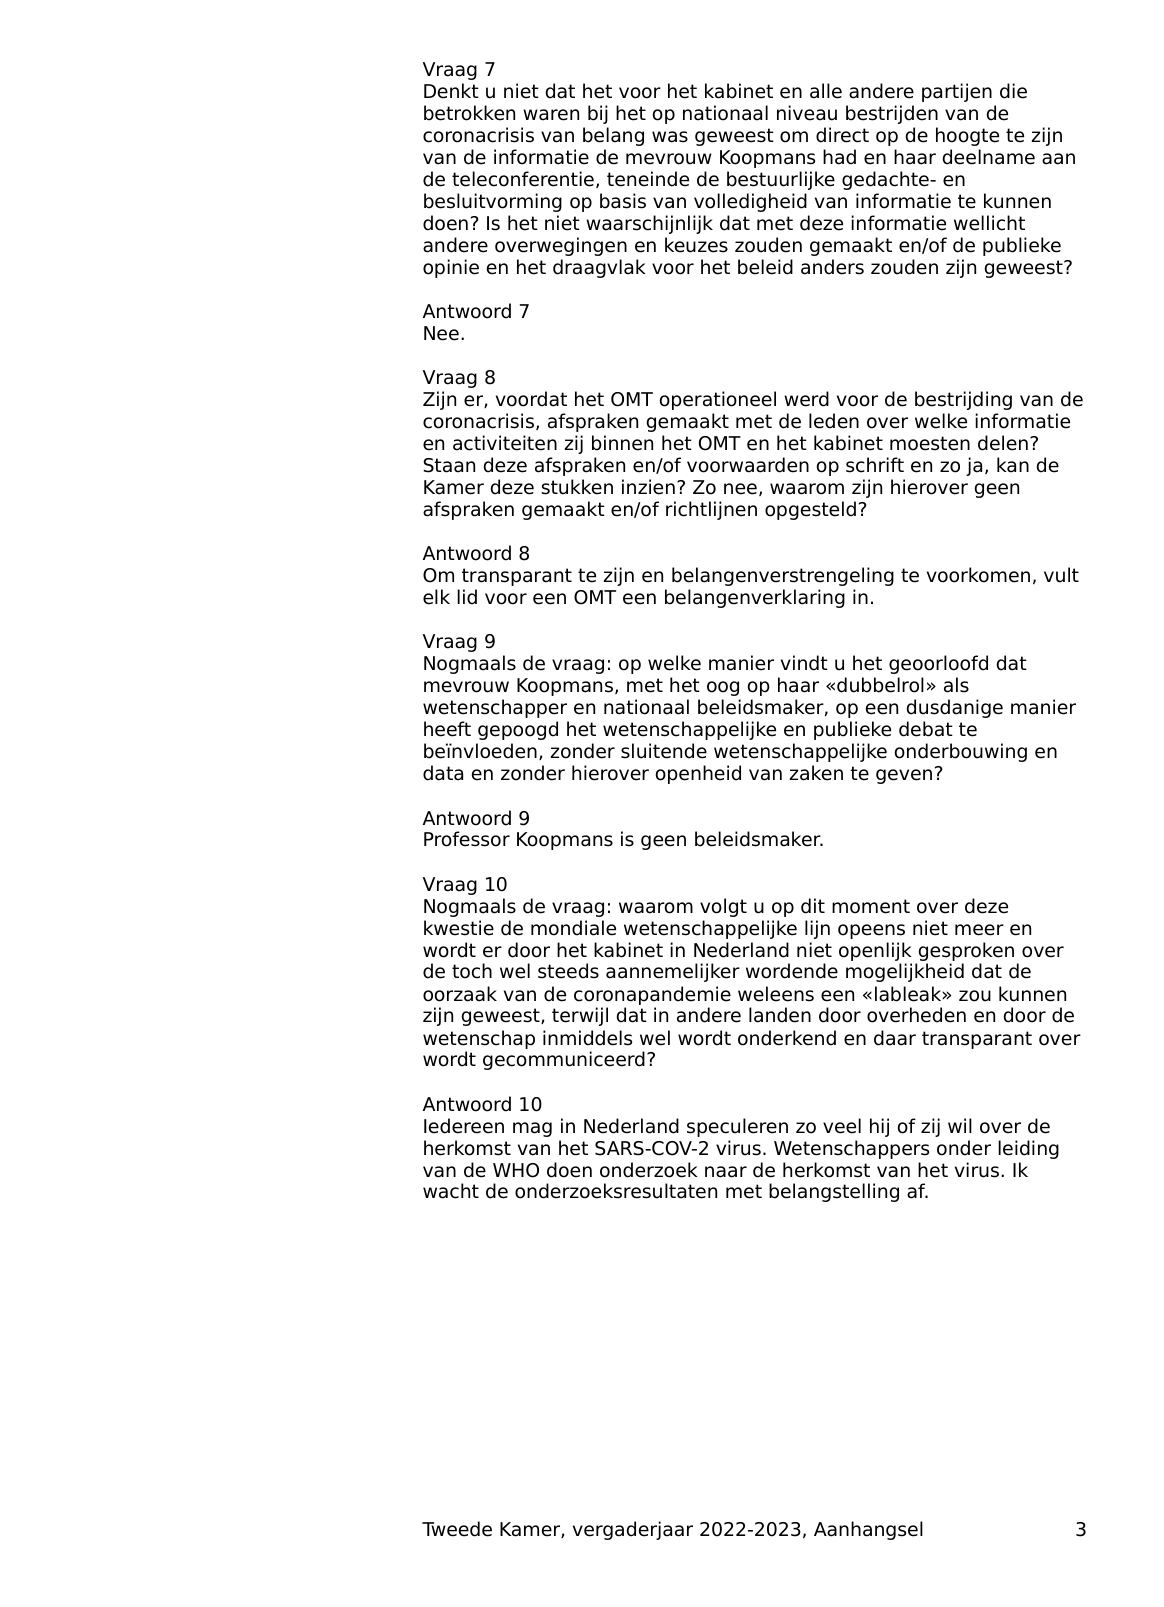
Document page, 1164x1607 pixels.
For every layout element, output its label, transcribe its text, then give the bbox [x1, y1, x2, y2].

text Om transparant te zijn en belangenverstrengeling te voorkomen, vult elk lid voor een OMT een belangenverklaring in. [422, 565, 1087, 609]
text Vraag 10 [422, 873, 1087, 896]
text Professor Koopmans is geen beleidsmaker. [422, 829, 1087, 851]
text Vraag 7 [422, 59, 1087, 81]
text Antwoord 8 [422, 543, 1087, 565]
text Iedereen mag in Nederland speculeren zo veel hij of zij wil over de herkomst van het SARS-COV-2 virus. Wetenschappers onder leiding van de WHO doen onderzoek naar de herkomst van het virus. Ik wacht de onderzoeksresultaten met belangstelling af. [422, 1116, 1087, 1203]
text Nogmaals de vraag: waarom volgt u op dit moment over deze kwestie de mondiale wetenschappelijke lijn opeens niet meer en wordt er door het kabinet in Nederland niet openlijk gesproken over de toch wel steeds aannemelijker wordende mogelijkheid dat de oorzaak van de coronapandemie weleens een «lableak» zou kunnen zijn geweest, terwijl dat in andere landen door overheden en door de wetenschap inmiddels wel wordt onderkend en daar transparant over wordt gecommuniceerd? [422, 896, 1087, 1071]
text Denkt u niet dat het voor het kabinet en alle andere partijen die betrokken waren bij het op nationaal niveau bestrijden van de coronacrisis van belang was geweest om direct op de hoogte te zijn van de informatie de mevrouw Koopmans had en haar deelname aan de teleconferentie, teneinde de bestuurlijke gedachte- en besluitvorming op basis van volledigheid van informatie te kunnen doen? Is het niet waarschijnlijk dat met deze informatie wellicht andere overwegingen en keuzes zouden gemaakt en/of de publieke opinie en het draagvlak voor het beleid anders zouden zijn geweest? [422, 81, 1087, 279]
text Vraag 9 [422, 631, 1087, 653]
text Antwoord 10 [422, 1093, 1087, 1116]
text Antwoord 9 [422, 807, 1087, 829]
text Zijn er, voordat het OMT operationeel werd voor de bestrijding van de coronacrisis, afspraken gemaakt met de leden over welke informatie en activiteiten zij binnen het OMT en het kabinet moesten delen? Staan deze afspraken en/of voorwaarden op schrift en zo ja, kan de Kamer deze stukken inzien? Zo nee, waarom zijn hierover geen afspraken gemaakt en/of richtlijnen opgesteld? [422, 389, 1087, 521]
text Nee. [422, 323, 1087, 345]
text Nogmaals de vraag: op welke manier vindt u het geoorloofd dat mevrouw Koopmans, met het oog op haar «dubbelrol» als wetenschapper en nationaal beleidsmaker, op een dusdanige manier heeft gepoogd het wetenschappelijke en publieke debat te beïnvloeden, zonder sluitende wetenschappelijke onderbouwing en data en zonder hierover openheid van zaken te geven? [422, 653, 1087, 785]
text Antwoord 7 [422, 301, 1087, 323]
text Vraag 8 [422, 367, 1087, 389]
